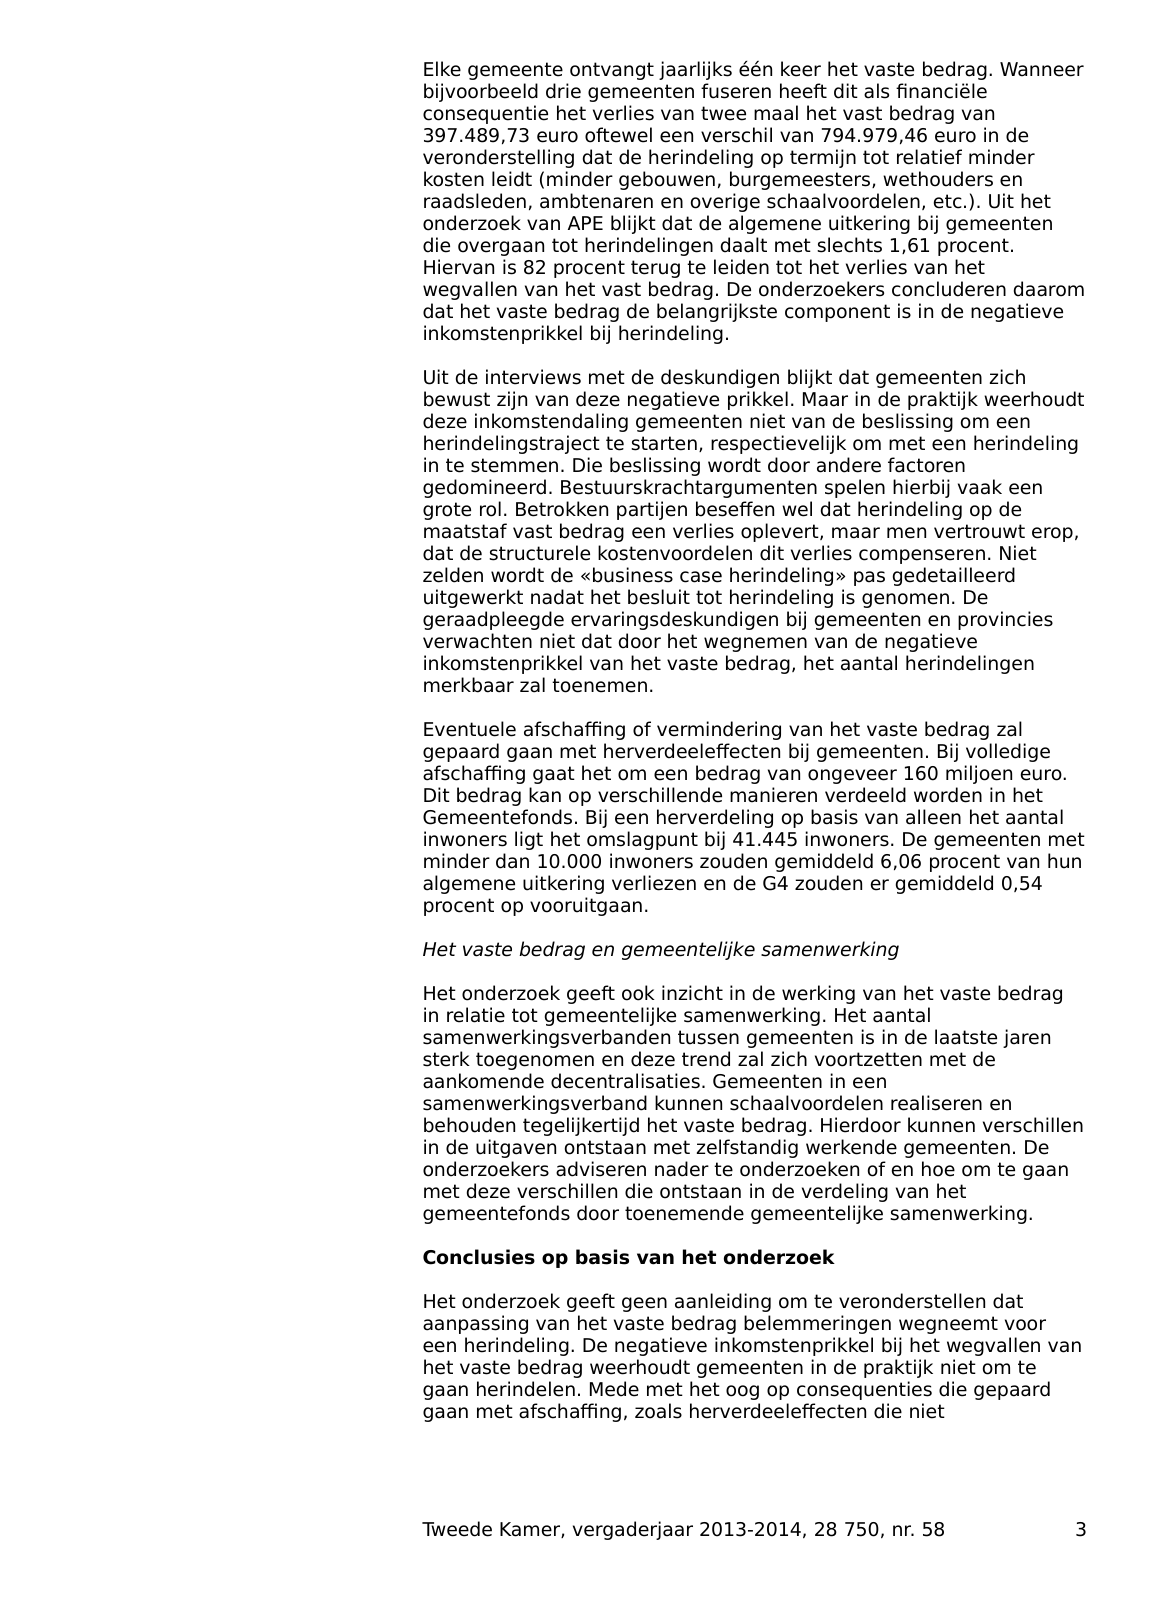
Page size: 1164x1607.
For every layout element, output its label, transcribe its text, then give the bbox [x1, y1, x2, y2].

text Uit de interviews met de deskundigen blijkt dat gemeenten zich bewust zijn van deze negatieve prikkel. Maar in de praktijk weerhoudt deze inkomstendaling gemeenten niet van de beslissing om een herindelingstraject te starten, respectievelijk om met een herindeling in te stemmen. Die beslissing wordt door andere factoren gedomineerd. Bestuurskrachtargumenten spelen hierbij vaak een grote rol. Betrokken partijen beseffen wel dat herindeling op de maatstaf vast bedrag een verlies oplevert, maar men vertrouwt erop, dat de structurele kostenvoordelen dit verlies compenseren. Niet zelden wordt de «business case herindeling» pas gedetailleerd uitgewerkt nadat het besluit tot herindeling is genomen. De geraadpleegde ervaringsdeskundigen bij gemeenten en provincies verwachten niet dat door het wegnemen van de negatieve inkomstenprikkel van het vaste bedrag, het aantal herindelingen merkbaar zal toenemen. [422, 367, 1087, 697]
text Het onderzoek geeft geen aanleiding om te veronderstellen dat aanpassing van het vaste bedrag belemmeringen wegneemt voor een herindeling. De negatieve inkomstenprikkel bij het wegvallen van het vaste bedrag weerhoudt gemeenten in de praktijk niet om te gaan herindelen. Mede met het oog op consequenties die gepaard gaan met afschaffing, zoals herverdeeleffecten die niet [422, 1291, 1087, 1423]
subtitle Het vaste bedrag en gemeentelijke samenwerking [422, 939, 1087, 961]
text Elke gemeente ontvangt jaarlijks één keer het vaste bedrag. Wanneer bijvoorbeeld drie gemeenten fuseren heeft dit als financiële consequentie het verlies van twee maal het vast bedrag van 397.489,73 euro oftewel een verschil van 794.979,46 euro in de veronderstelling dat de herindeling op termijn tot relatief minder kosten leidt (minder gebouwen, burgemeesters, wethouders en raadsleden, ambtenaren en overige schaalvoordelen, etc.). Uit het onderzoek van APE blijkt dat de algemene uitkering bij gemeenten die overgaan tot herindelingen daalt met slechts 1,61 procent. Hiervan is 82 procent terug te leiden tot het verlies van het wegvallen van het vast bedrag. De onderzoekers concluderen daarom dat het vaste bedrag de belangrijkste component is in de negatieve inkomstenprikkel bij herindeling. [422, 59, 1087, 345]
text Het onderzoek geeft ook inzicht in de werking van het vaste bedrag in relatie tot gemeentelijke samenwerking. Het aantal samenwerkingsverbanden tussen gemeenten is in de laatste jaren sterk toegenomen en deze trend zal zich voortzetten met de aankomende decentralisaties. Gemeenten in een samenwerkingsverband kunnen schaalvoordelen realiseren en behouden tegelijkertijd het vaste bedrag. Hierdoor kunnen verschillen in de uitgaven ontstaan met zelfstandig werkende gemeenten. De onderzoekers adviseren nader te onderzoeken of en hoe om te gaan met deze verschillen die ontstaan in de verdeling van het gemeentefonds door toenemende gemeentelijke samenwerking. [422, 983, 1087, 1225]
subtitle Conclusies op basis van het onderzoek [422, 1247, 1087, 1269]
text Eventuele afschaffing of vermindering van het vaste bedrag zal gepaard gaan met herverdeeleffecten bij gemeenten. Bij volledige afschaffing gaat het om een bedrag van ongeveer 160 miljoen euro. Dit bedrag kan op verschillende manieren verdeeld worden in het Gemeentefonds. Bij een herverdeling op basis van alleen het aantal inwoners ligt het omslagpunt bij 41.445 inwoners. De gemeenten met minder dan 10.000 inwoners zouden gemiddeld 6,06 procent van hun algemene uitkering verliezen en de G4 zouden er gemiddeld 0,54 procent op vooruitgaan. [422, 719, 1087, 917]
